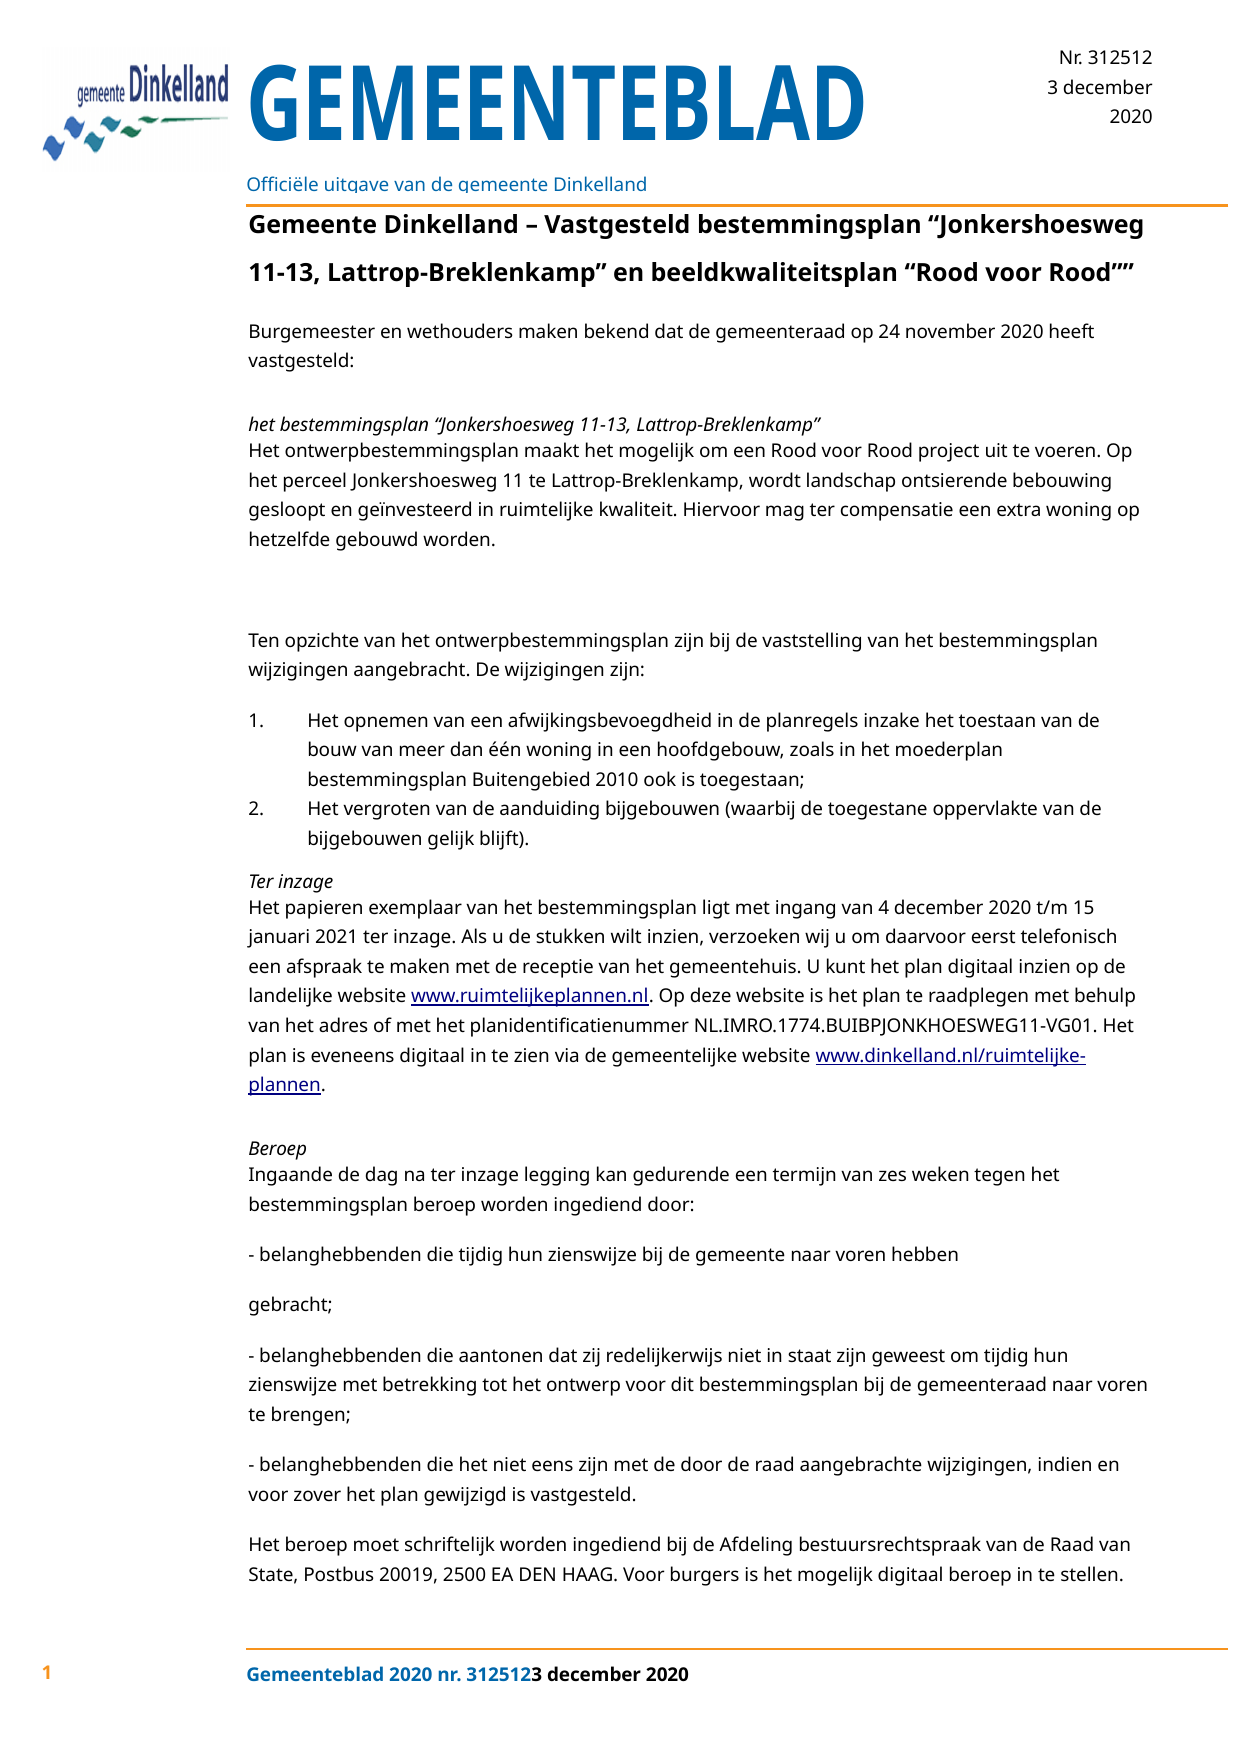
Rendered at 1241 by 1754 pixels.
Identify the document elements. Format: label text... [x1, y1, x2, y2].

text - belanghebbenden die aantonen dat zij redelijkerwijs niet in staat zijn geweest om tijdig hun zienswijze met betrekking tot het ontwerp voor dit bestemmingsplan bij de gemeenteraad naar voren te brengen; [248, 1342, 1152, 1427]
picture [41, 47, 231, 172]
text Burgemeester en wethouders maken bekend dat de gemeenteraad op 24 november 2020 heeft vastgesteld: [248, 318, 1152, 373]
list Het opnemen van een afwijkingsbevoegdheid in de planregels inzake het toestaan van de bouw van meer dan één woning in een hoofdgebouw, zoals in het moederplan bestemmingsplan Buitengebied 2010 ook is toegestaan; [248, 707, 1152, 792]
text - belanghebbenden die het niet eens zijn met de door de raad aangebrachte wijzigingen, indien en voor zover het plan gewijzigd is vastgesteld. [248, 1452, 1152, 1507]
text Het beroep moet schriftelijk worden ingediend bij de Afdeling bestuursrechtspraak van de Raad van State, Postbus 20019, 2500 EA DEN HAAG. Voor burgers is het mogelijk digitaal beroep in te stellen. [248, 1532, 1152, 1587]
text Het papieren exemplaar van het bestemmingsplan ligt met ingang van 4 december 2020 t/m 15 januari 2021 ter inzage. Als u de stukken wilt inzien, verzoeken wij u om daarvoor eerst telefonisch een afspraak te maken met de receptie van het gemeentehuis. U kunt het plan digitaal inzien op de landelijke website www.ruimtelijkeplannen.nl. Op deze website is het plan te raadplegen met behulp van het adres of met het planidentificatienummer NL.IMRO.1774.BUIBPJONKHOESWEG11-VG01. Het plan is eveneens digitaal in te zien via de gemeentelijke website www.dinkelland.nl/ruimtelijke-plannen. [248, 894, 1152, 1097]
text - belanghebbenden die tijdig hun zienswijze bij de gemeente naar voren hebben [248, 1241, 1152, 1267]
list Het vergroten van de aanduiding bijgebouwen (waarbij de toegestane oppervlakte van de bijgebouwen gelijk blijft). [248, 796, 1152, 851]
text Ter inzage [248, 868, 1152, 894]
text Ten opzichte van het ontwerpbestemmingsplan zijn bij de vaststelling van het bestemmingsplan wijzigingen aangebracht. De wijzigingen zijn: [248, 627, 1152, 682]
text Gemeente Dinkelland – Vastgesteld bestemmingsplan “Jonkershoesweg 11-13, Lattrop-Breklenkamp” en beeldkwaliteitsplan “Rood voor Rood”” [248, 207, 1152, 288]
text het bestemmingsplan “Jonkershoesweg 11-13, Lattrop-Breklenkamp” [248, 411, 1152, 437]
text gebracht; [248, 1292, 1152, 1317]
text Beroep [248, 1135, 1152, 1161]
text Ingaande de dag na ter inzage legging kan gedurende een termijn van zes weken tegen het bestemmingsplan beroep worden ingediend door: [248, 1161, 1152, 1216]
text Het ontwerpbestemmingsplan maakt het mogelijk om een Rood voor Rood project uit te voeren. Op het perceel Jonkershoesweg 11 te Lattrop-Breklenkamp, wordt landschap ontsierende bebouwing gesloopt en geïnvesteerd in ruimtelijke kwaliteit. Hiervoor mag ter compensatie een extra woning op hetzelfde gebouwd worden. [248, 437, 1152, 552]
